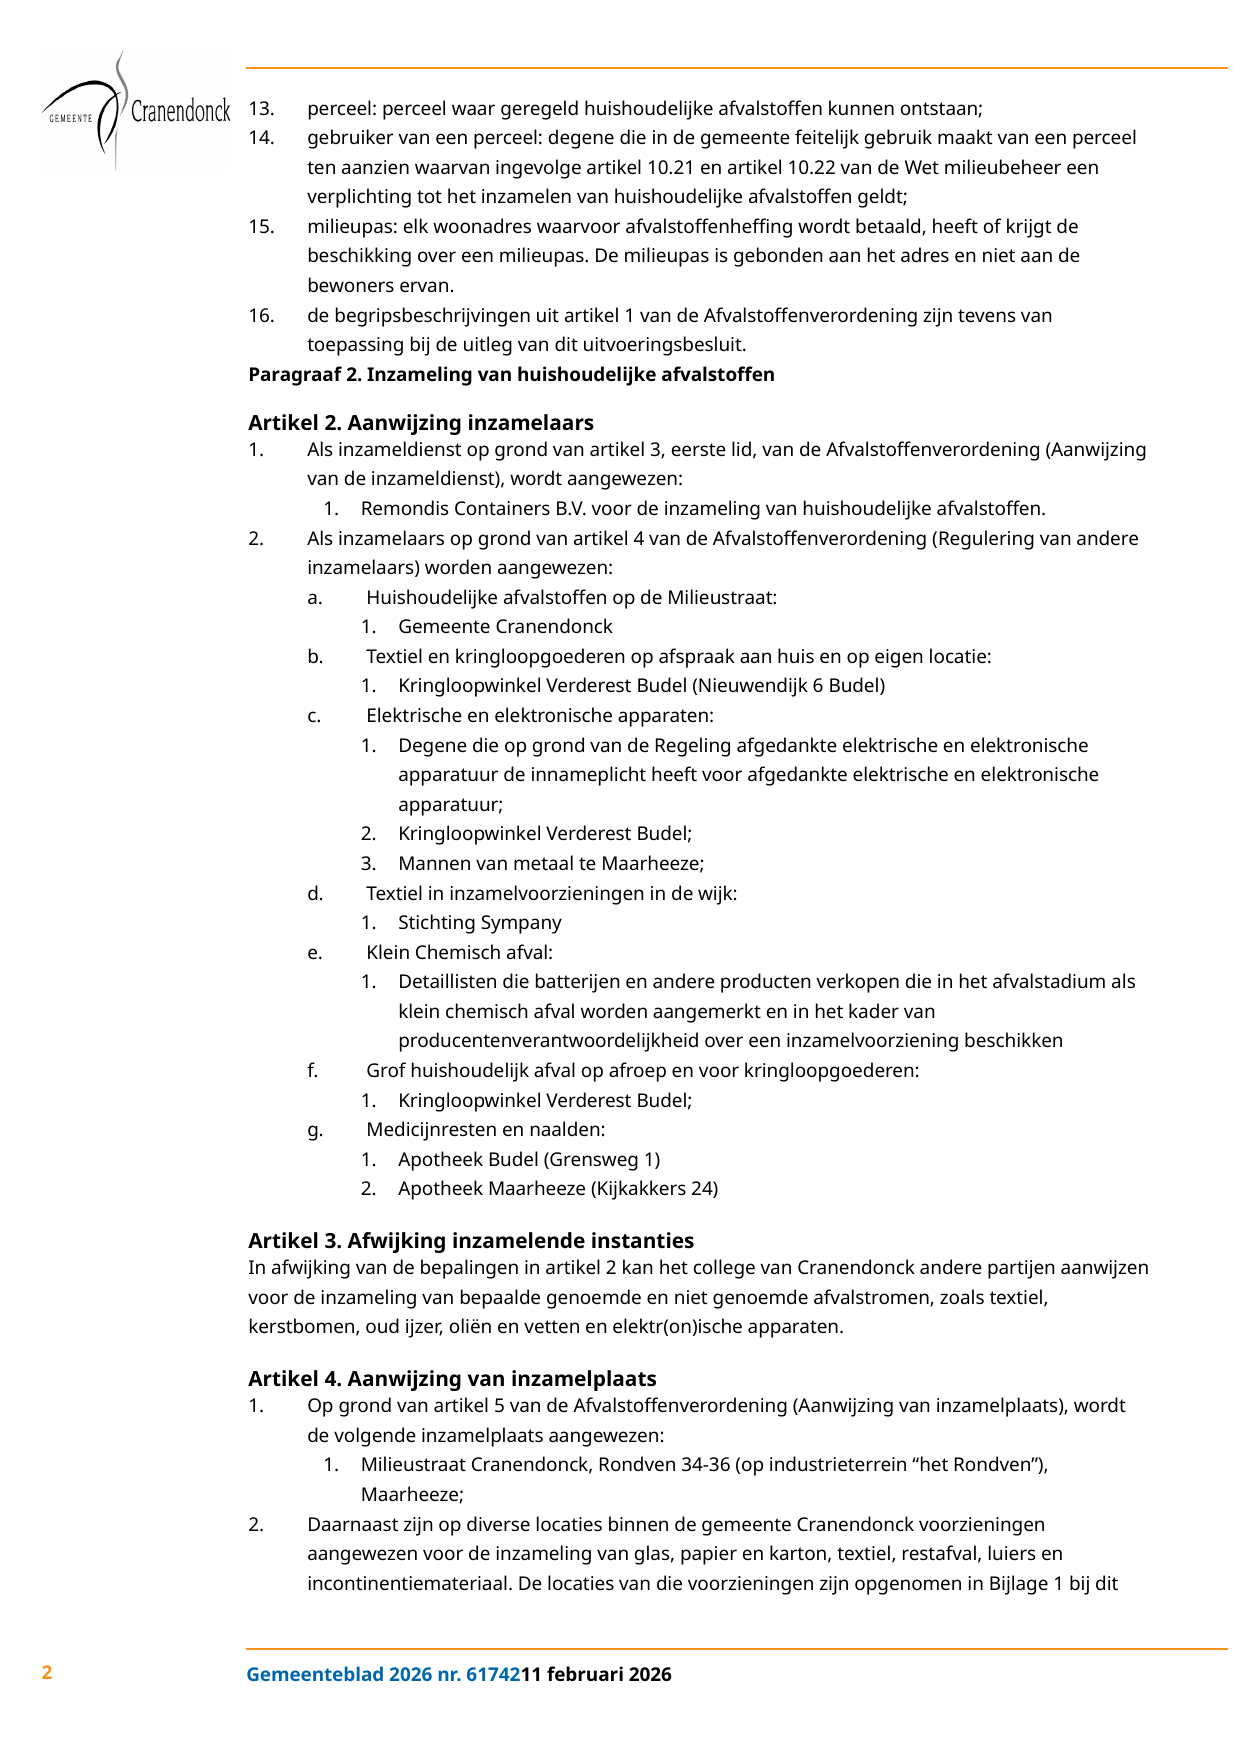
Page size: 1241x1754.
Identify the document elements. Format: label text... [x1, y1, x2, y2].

list milieupas: elk woonadres waarvoor afvalstoffenheffing wordt betaald, heeft of krijgt de beschikking over een milieupas. De milieupas is gebonden aan het adres en niet aan de bewoners ervan. [248, 213, 1152, 298]
text Artikel 4. Aanwijzing van inzamelplaats [248, 1364, 1152, 1392]
list Als inzameldienst op grond van artikel 3, eerste lid, van de Afvalstoffenverordening (Aanwijzing van de inzameldienst), wordt aangewezen: [248, 436, 1152, 491]
text Paragraaf 2. Inzameling van huishoudelijke afvalstoffen [248, 361, 1152, 387]
list Mannen van metaal te Maarheeze; [361, 850, 1152, 876]
list Elektrische en elektronische apparaten: [307, 702, 1152, 728]
text Artikel 3. Afwijking inzamelende instanties [248, 1226, 1152, 1254]
list Medicijnresten en naalden: [307, 1116, 1152, 1142]
list Remondis Containers B.V. voor de inzameling van huishoudelijke afvalstoffen. [323, 495, 1152, 521]
list Kringloopwinkel Verderest Budel; [361, 1087, 1152, 1113]
list Grof huishoudelijk afval op afroep en voor kringloopgoederen: [307, 1057, 1152, 1083]
list Milieustraat Cranendonck, Rondven 34-36 (op industrieterrein “het Rondven”), Maarheeze; [323, 1452, 1152, 1507]
list gebruiker van een perceel: degene die in de gemeente feitelijk gebruik maakt van een perceel ten aanzien waarvan ingevolge artikel 10.21 en artikel 10.22 van de Wet milieubeheer een verplichting tot het inzamelen van huishoudelijke afvalstoffen geldt; [248, 124, 1152, 209]
list Kringloopwinkel Verderest Budel (Nieuwendijk 6 Budel) [361, 673, 1152, 698]
list Kringloopwinkel Verderest Budel; [361, 821, 1152, 846]
list Apotheek Maarheeze (Kijkakkers 24) [361, 1176, 1152, 1201]
list Detaillisten die batterijen en andere producten verkopen die in het afvalstadium als klein chemisch afval worden aangemerkt en in het kader van producentenverantwoordelijkheid over een inzamelvoorziening beschikken [361, 968, 1152, 1053]
list Klein Chemisch afval: [307, 939, 1152, 965]
text In afwijking van de bepalingen in artikel 2 kan het college van Cranendonck andere partijen aanwijzen voor de inzameling van bepaalde genoemde en niet genoemde afvalstromen, zoals textiel, kerstbomen, oud ijzer, oliën en vetten en elektr(on)ische apparaten. [248, 1254, 1152, 1339]
list Op grond van artikel 5 van de Afvalstoffenverordening (Aanwijzing van inzamelplaats), wordt de volgende inzamelplaats aangewezen: [248, 1392, 1152, 1448]
text Artikel 2. Aanwijzing inzamelaars [248, 408, 1152, 436]
list Huishoudelijke afvalstoffen op de Milieustraat: [307, 584, 1152, 610]
list Stichting Sympany [361, 909, 1152, 935]
list Textiel in inzamelvoorzieningen in de wijk: [307, 880, 1152, 906]
list Als inzamelaars op grond van artikel 4 van de Afvalstoffenverordening (Regulering van andere inzamelaars) worden aangewezen: [248, 525, 1152, 580]
list Degene die op grond van de Regeling afgedankte elektrische en elektronische apparatuur de innameplicht heeft voor afgedankte elektrische en elektronische apparatuur; [361, 732, 1152, 817]
list Daarnaast zijn op diverse locaties binnen de gemeente Cranendonck voorzieningen aangewezen voor de inzameling van glas, papier en karton, textiel, restafval, luiers en incontinentiemateriaal. De locaties van die voorzieningen zijn opgenomen in Bijlage 1 bij dit [248, 1511, 1152, 1596]
list Textiel en kringloopgoederen op afspraak aan huis en op eigen locatie: [307, 643, 1152, 669]
list Gemeente Cranendonck [361, 613, 1152, 639]
picture [41, 47, 231, 172]
list perceel: perceel waar geregeld huishoudelijke afvalstoffen kunnen ontstaan; [248, 95, 1152, 121]
list Apotheek Budel (Grensweg 1) [361, 1146, 1152, 1172]
list de begripsbeschrijvingen uit artikel 1 van de Afvalstoffenverordening zijn tevens van toepassing bij de uitleg van dit uitvoeringsbesluit. [248, 302, 1152, 357]
